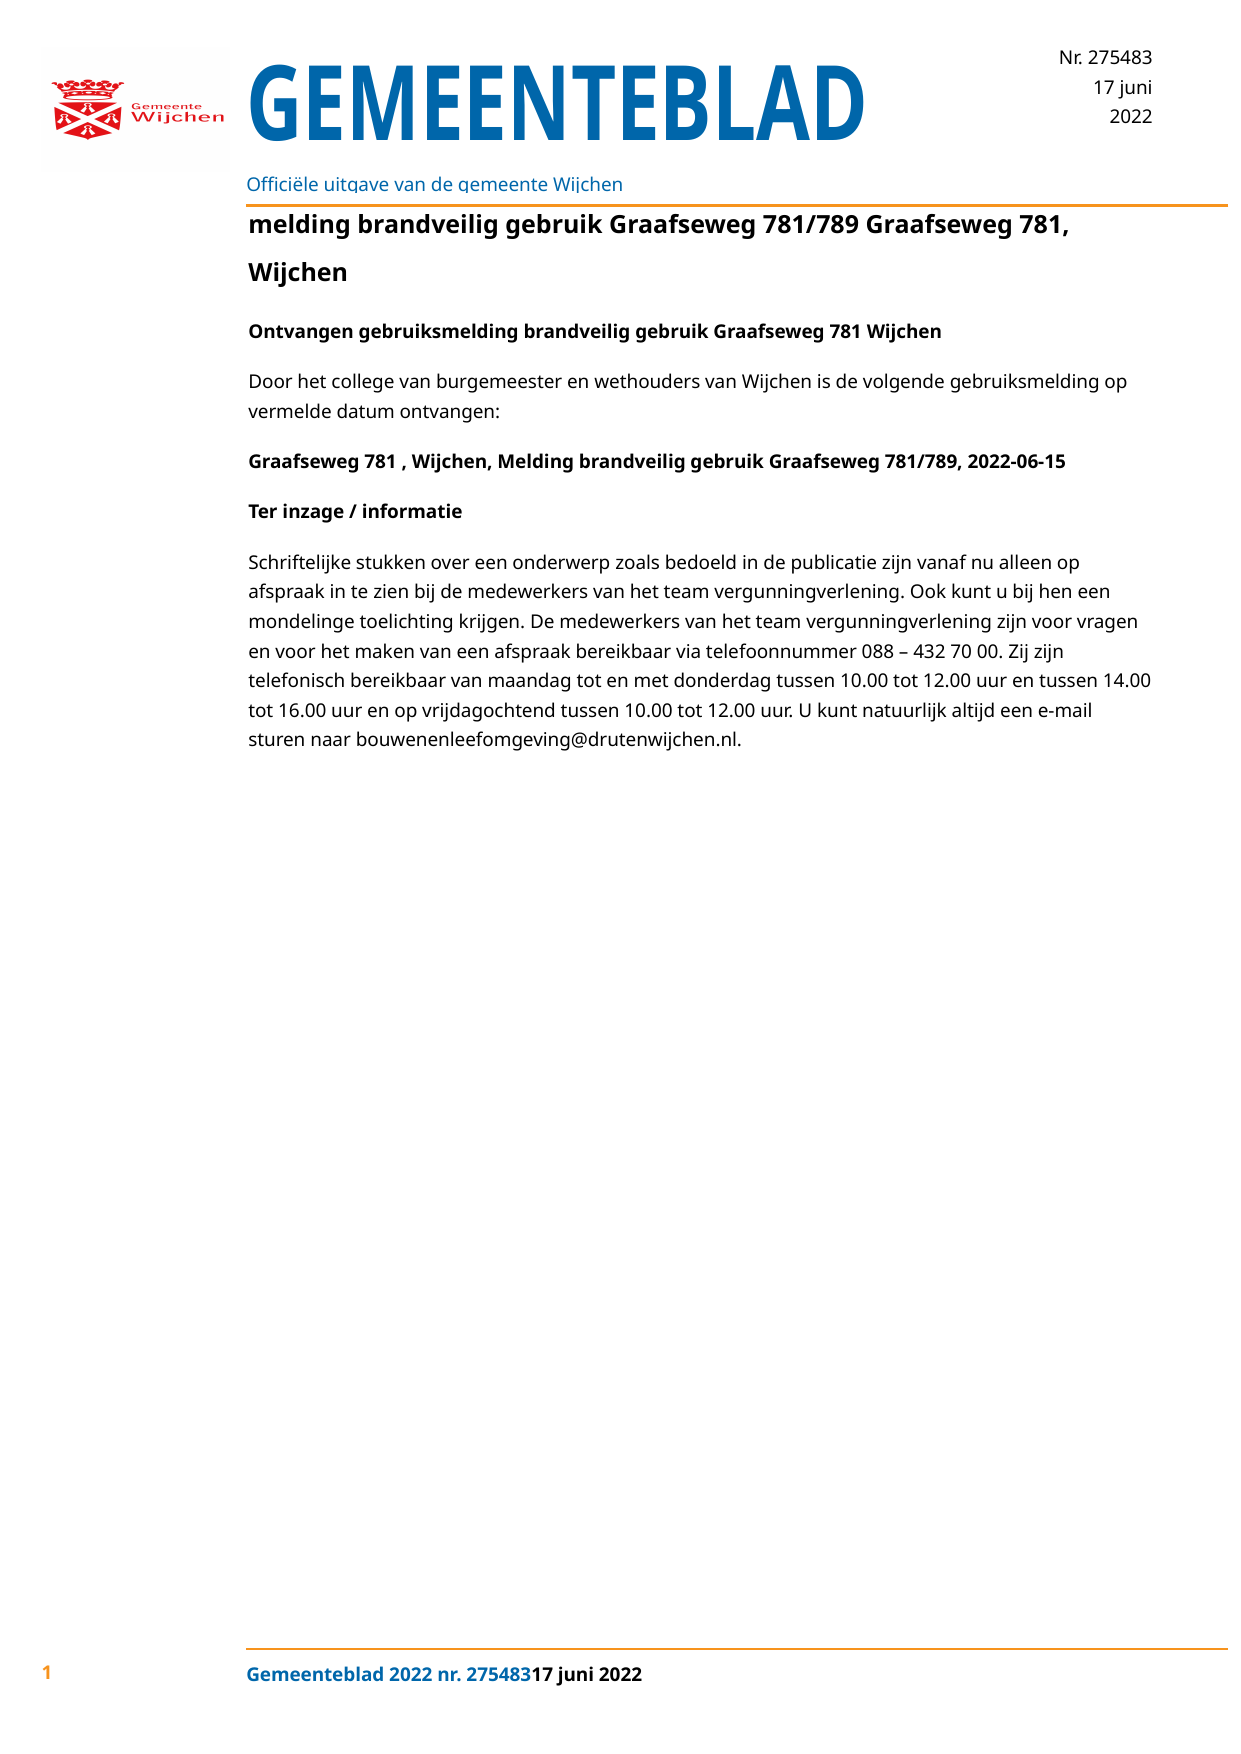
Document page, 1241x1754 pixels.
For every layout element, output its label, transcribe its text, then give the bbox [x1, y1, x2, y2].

text Graafseweg 781 , Wijchen, Melding brandveilig gebruik Graafseweg 781/789, 2022-06-15 [248, 448, 1152, 474]
picture [41, 47, 231, 172]
text Ter inzage / informatie [248, 499, 1152, 524]
text Ontvangen gebruiksmelding brandveilig gebruik Graafseweg 781 Wijchen [248, 318, 1152, 344]
text Door het college van burgemeester en wethouders van Wijchen is de volgende gebruiksmelding op vermelde datum ontvangen: [248, 368, 1152, 424]
text melding brandveilig gebruik Graafseweg 781/789 Graafseweg 781, Wijchen [248, 207, 1152, 288]
text Schriftelijke stukken over een onderwerp zoals bedoeld in de publicatie zijn vanaf nu alleen op afspraak in te zien bij de medewerkers van het team vergunningverlening. Ook kunt u bij hen een mondelinge toelichting krijgen. De medewerkers van het team vergunningverlening zijn voor vragen en voor het maken van een afspraak bereikbaar via telefoonnummer 088 – 432 70 00. Zij zijn telefonisch bereikbaar van maandag tot en met donderdag tussen 10.00 tot 12.00 uur en tussen 14.00 tot 16.00 uur en op vrijdagochtend tussen 10.00 tot 12.00 uur. U kunt natuurlijk altijd een e-mail sturen naar bouwenenleefomgeving@drutenwijchen.nl. [248, 549, 1152, 752]
